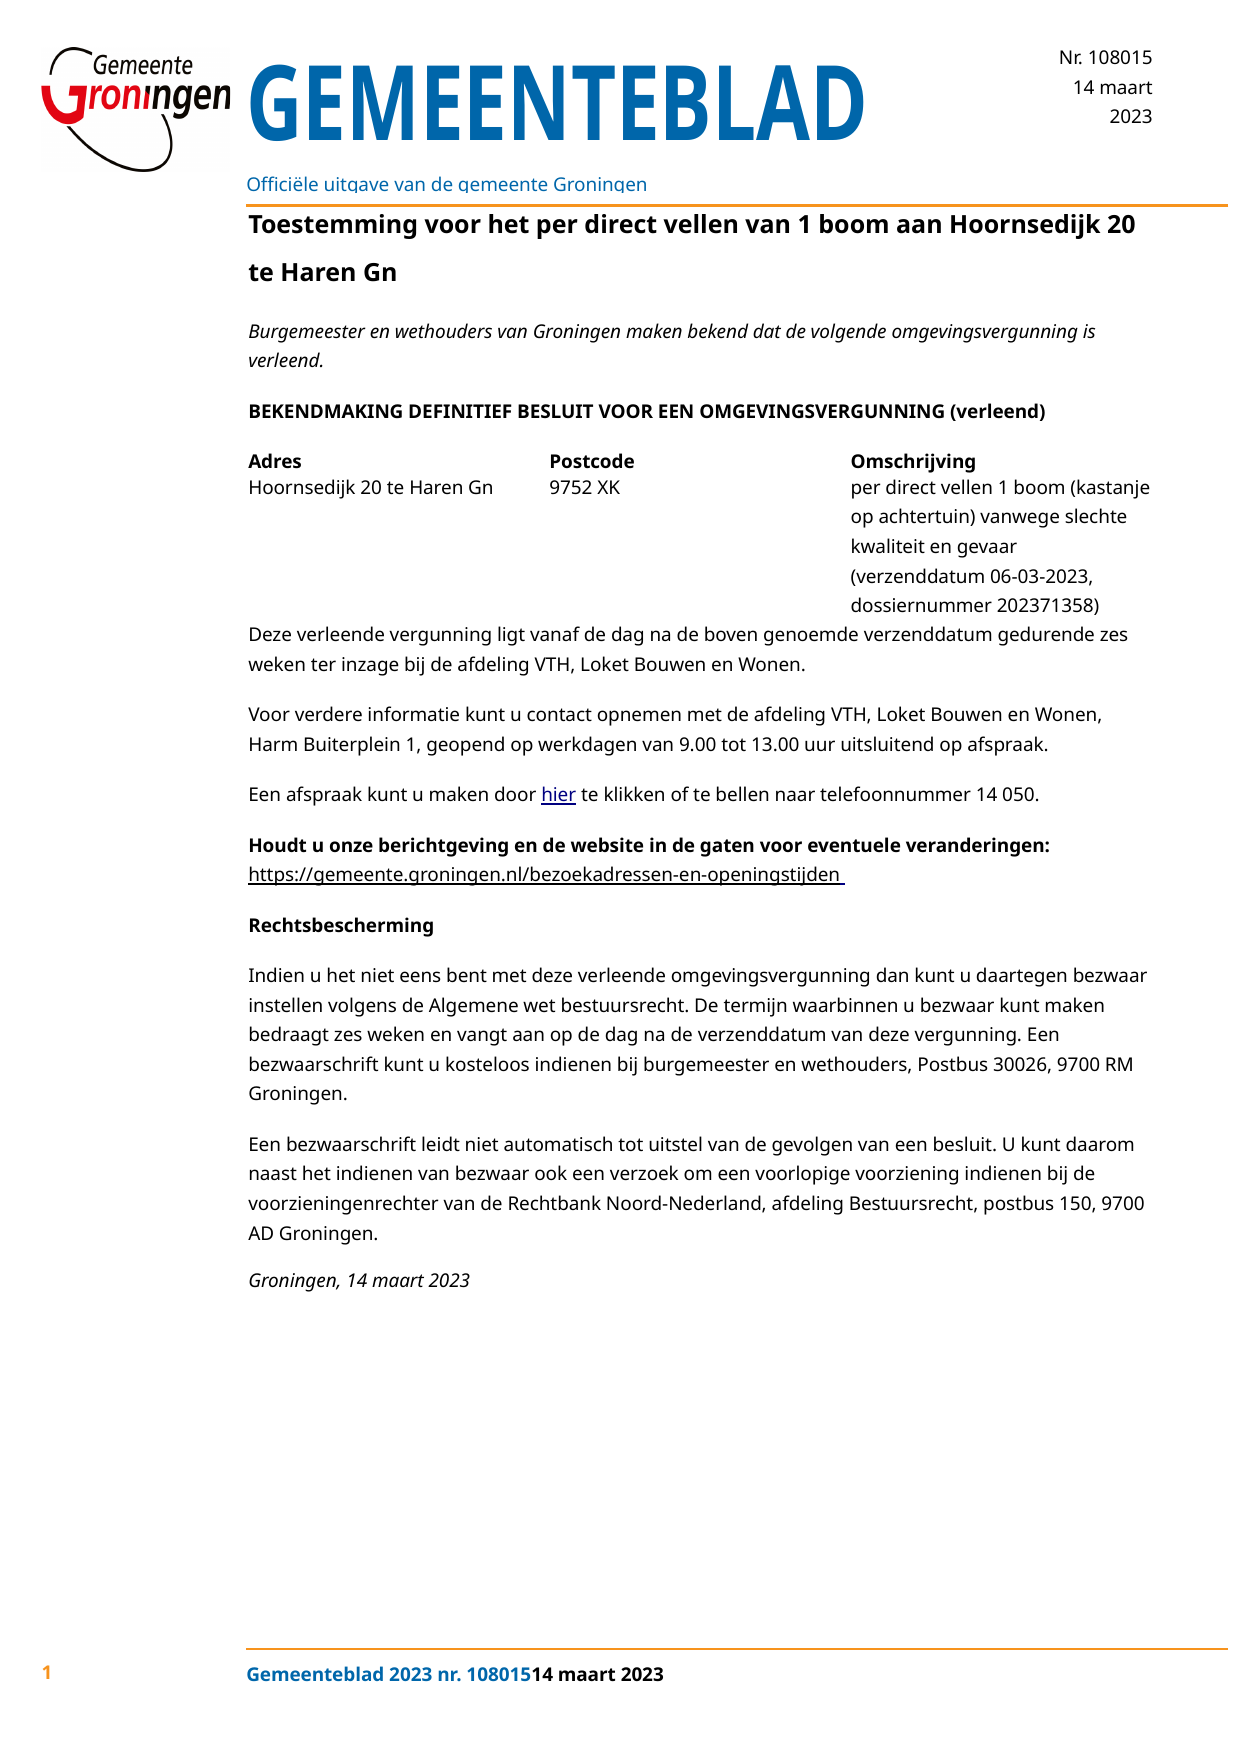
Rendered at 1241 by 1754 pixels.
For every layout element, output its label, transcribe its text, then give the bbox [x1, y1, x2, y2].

text Rechtsbescherming [248, 912, 1152, 938]
table_cell 9752 XK [549, 474, 850, 618]
table_cell Hoornsedijk 20 te Haren Gn [248, 474, 549, 618]
text Houdt u onze berichtgeving en de website in de gaten voor eventuele veranderingen: https://gemeente.groningen.nl/bezoekadressen-en-openingstijden [248, 832, 1152, 887]
text Toestemming voor het per direct vellen van 1 boom aan Hoornsedijk 20 te Haren Gn [248, 207, 1152, 288]
table_cell per direct vellen 1 boom (kastanje op achtertuin) vanwege slechte kwaliteit en gevaar (verzenddatum 06-03-2023, dossiernummer 202371358) [850, 474, 1152, 618]
picture [41, 47, 231, 172]
text Een afspraak kunt u maken door hier te klikken of te bellen naar telefoonnummer 14 050. [248, 781, 1152, 807]
text Burgemeester en wethouders van Groningen maken bekend dat de volgende omgevingsvergunning is verleend. [248, 318, 1152, 373]
text Deze verleende vergunning ligt vanaf de dag na de boven genoemde verzenddatum gedurende zes weken ter inzage bij de afdeling VTH, Loket Bouwen en Wonen. [248, 621, 1152, 677]
text Een bezwaarschrift leidt niet automatisch tot uitstel van de gevolgen van een besluit. U kunt daarom naast het indienen van bezwaar ook een verzoek om een voorlopige voorziening indienen bij de voorzieningenrechter van de Rechtbank Noord-Nederland, afdeling Bestuursrecht, postbus 150, 9700 AD Groningen. [248, 1131, 1152, 1246]
text Voor verdere informatie kunt u contact opnemen met de afdeling VTH, Loket Bouwen en Wonen, Harm Buiterplein 1, geopend op werkdagen van 9.00 tot 13.00 uur uitsluitend op afspraak. [248, 701, 1152, 757]
text Groningen, 14 maart 2023 [248, 1268, 1152, 1293]
table_header Adres [248, 449, 549, 474]
table_header Postcode [549, 449, 850, 474]
table_header Omschrijving [850, 449, 1152, 474]
text BEKENDMAKING DEFINITIEF BESLUIT VOOR EEN OMGEVINGSVERGUNNING (verleend) [248, 398, 1152, 424]
text Indien u het niet eens bent met deze verleende omgevingsvergunning dan kunt u daartegen bezwaar instellen volgens de Algemene wet bestuursrecht. De termijn waarbinnen u bezwaar kunt maken bedraagt zes weken en vangt aan op de dag na de verzenddatum van deze vergunning. Een bezwaarschrift kunt u kosteloos indienen bij burgemeester en wethouders, Postbus 30026, 9700 RM Groningen. [248, 962, 1152, 1106]
